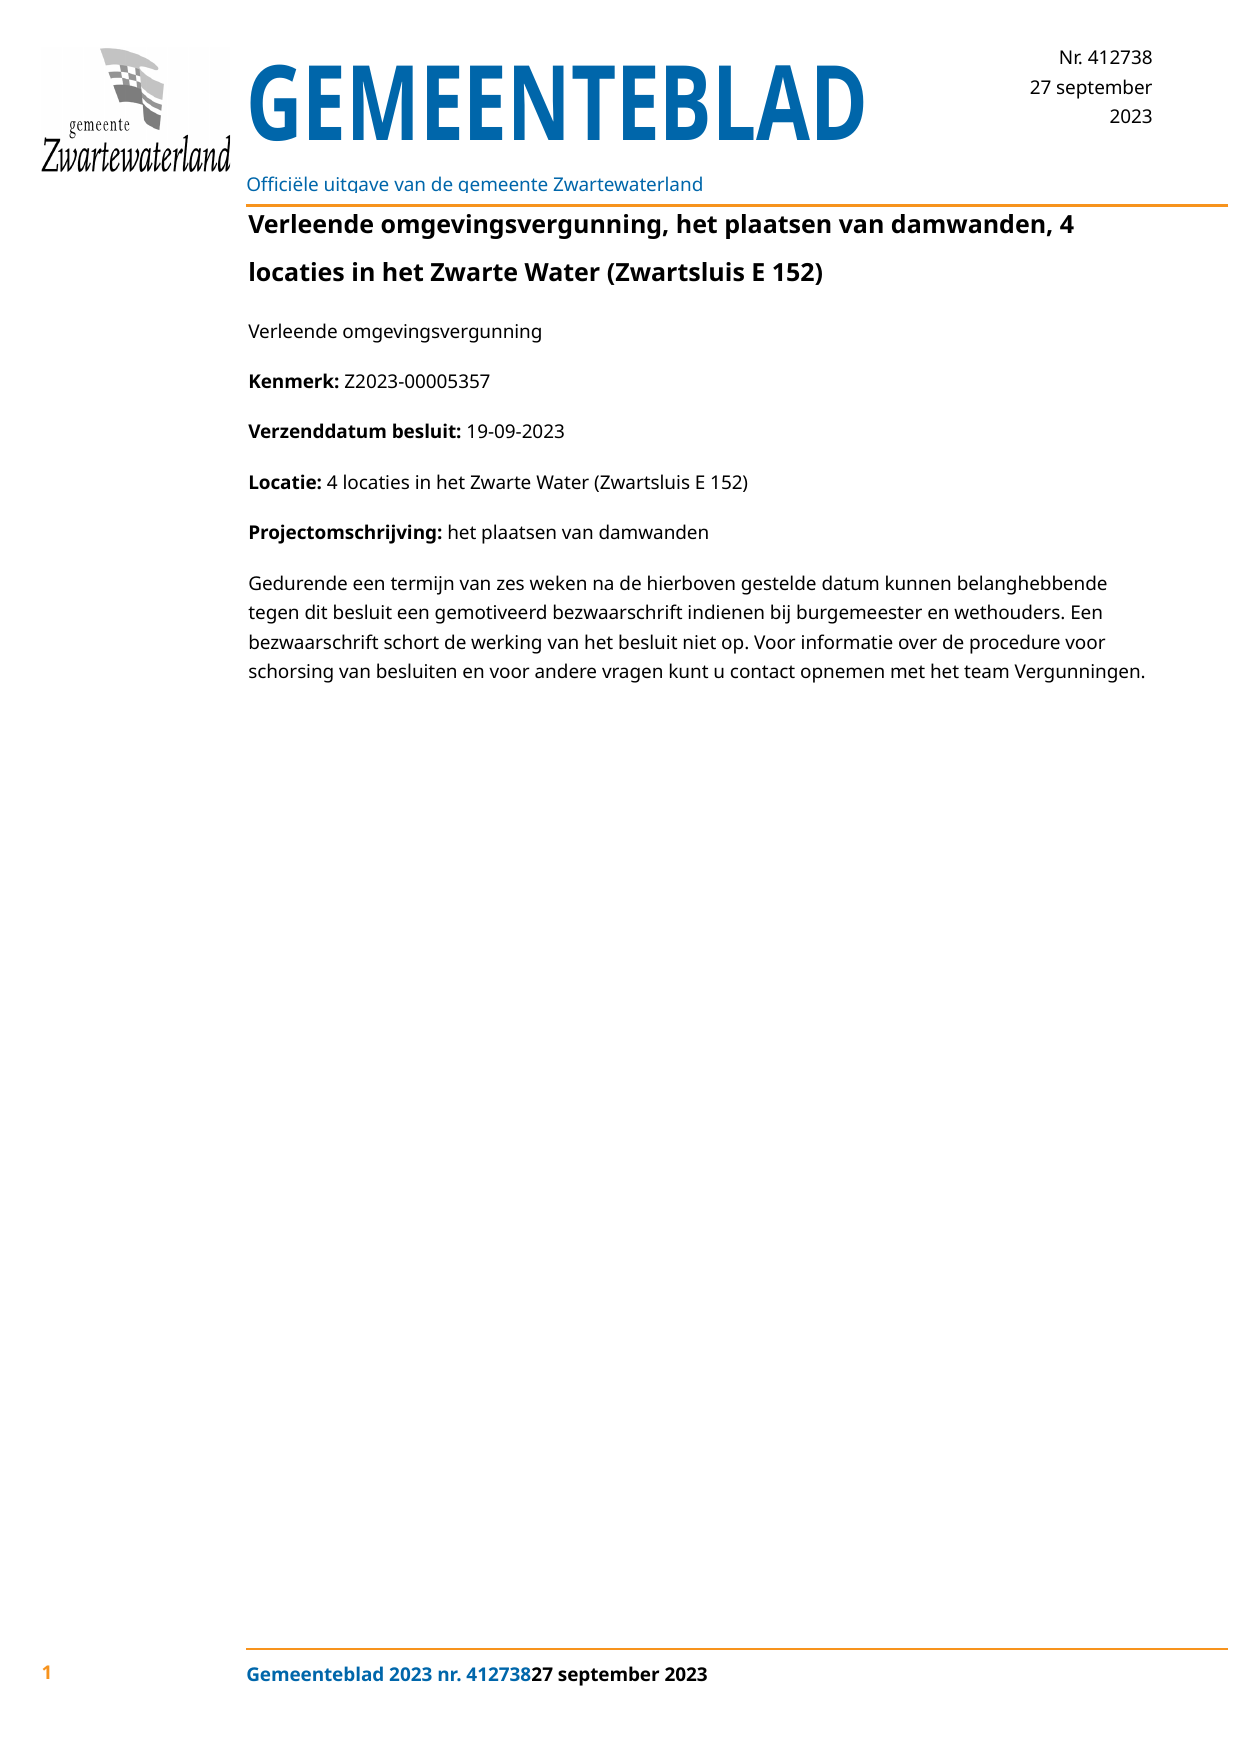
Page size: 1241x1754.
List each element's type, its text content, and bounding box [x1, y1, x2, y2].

text Kenmerk: Z2023-00005357 [248, 368, 1152, 394]
text Projectomschrijving: het plaatsen van damwanden [248, 519, 1152, 545]
text Locatie: 4 locaties in het Zwarte Water (Zwartsluis E 152) [248, 469, 1152, 495]
text Verleende omgevingsvergunning, het plaatsen van damwanden, 4 locaties in het Zwarte Water (Zwartsluis E 152) [248, 207, 1152, 288]
text Verzenddatum besluit: 19-09-2023 [248, 419, 1152, 444]
picture [41, 47, 231, 172]
text Verleende omgevingsvergunning [248, 318, 1152, 344]
text Gedurende een termijn van zes weken na de hierboven gestelde datum kunnen belanghebbende tegen dit besluit een gemotiveerd bezwaarschrift indienen bij burgemeester en wethouders. Een bezwaarschrift schort de werking van het besluit niet op. Voor informatie over de procedure voor schorsing van besluiten en voor andere vragen kunt u contact opnemen met het team Vergunningen. [248, 570, 1152, 684]
